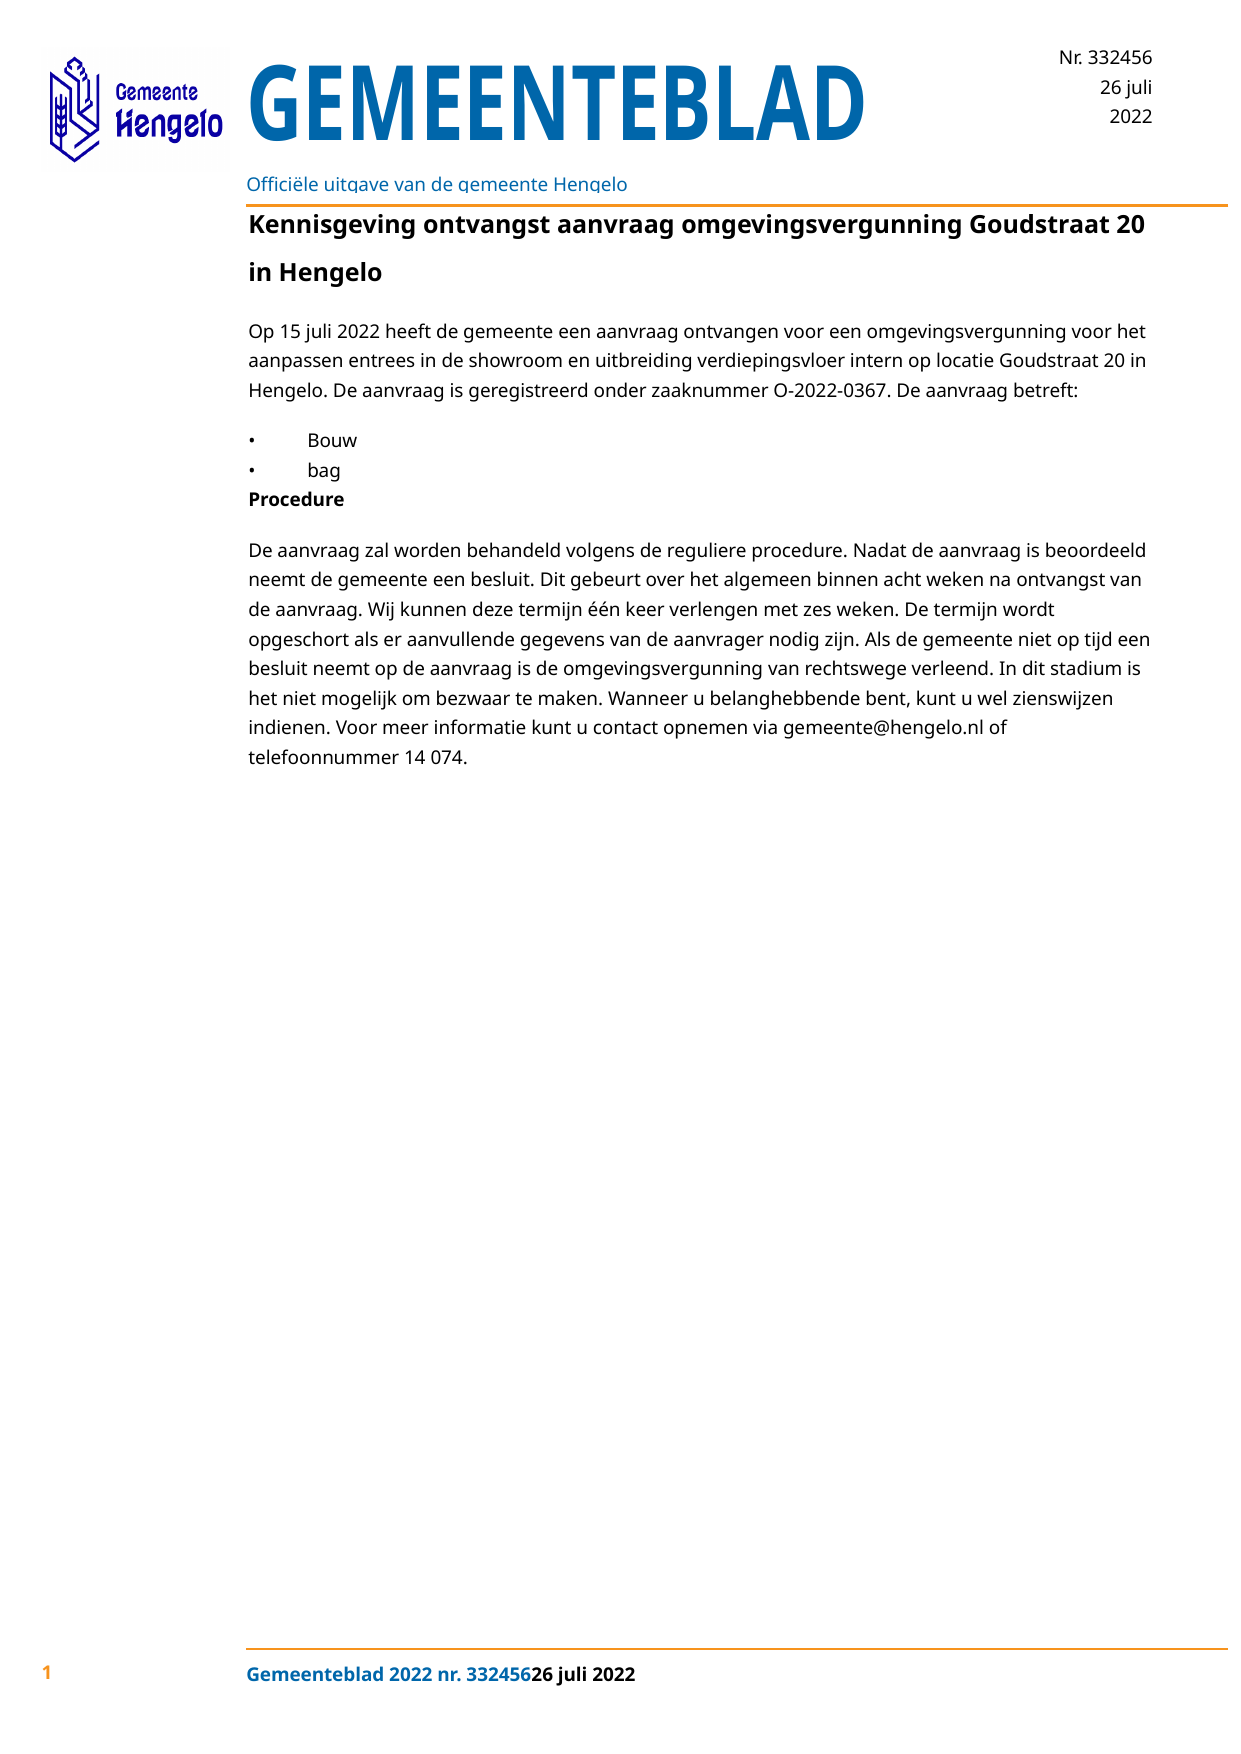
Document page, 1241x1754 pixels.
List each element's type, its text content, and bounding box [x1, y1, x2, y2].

text Procedure [248, 487, 1152, 512]
text Op 15 juli 2022 heeft de gemeente een aanvraag ontvangen voor een omgevingsvergunning voor het aanpassen entrees in de showroom en uitbreiding verdiepingsvloer intern op locatie Goudstraat 20 in Hengelo. De aanvraag is geregistreerd onder zaaknummer O-2022-0367. De aanvraag betreft: [248, 318, 1152, 403]
list Bouw [248, 427, 1152, 453]
text Kennisgeving ontvangst aanvraag omgevingsvergunning Goudstraat 20 in Hengelo [248, 207, 1152, 288]
picture [41, 47, 231, 172]
text De aanvraag zal worden behandeld volgens de reguliere procedure. Nadat de aanvraag is beoordeeld neemt de gemeente een besluit. Dit gebeurt over het algemeen binnen acht weken na ontvangst van de aanvraag. Wij kunnen deze termijn één keer verlengen met zes weken. De termijn wordt opgeschort als er aanvullende gegevens van de aanvrager nodig zijn. Als de gemeente niet op tijd een besluit neemt op de aanvraag is de omgevingsvergunning van rechtswege verleend. In dit stadium is het niet mogelijk om bezwaar te maken. Wanneer u belanghebbende bent, kunt u wel zienswijzen indienen. Voor meer informatie kunt u contact opnemen via gemeente@hengelo.nl of telefoonnummer 14 074. [248, 537, 1152, 770]
list bag [248, 457, 1152, 483]
